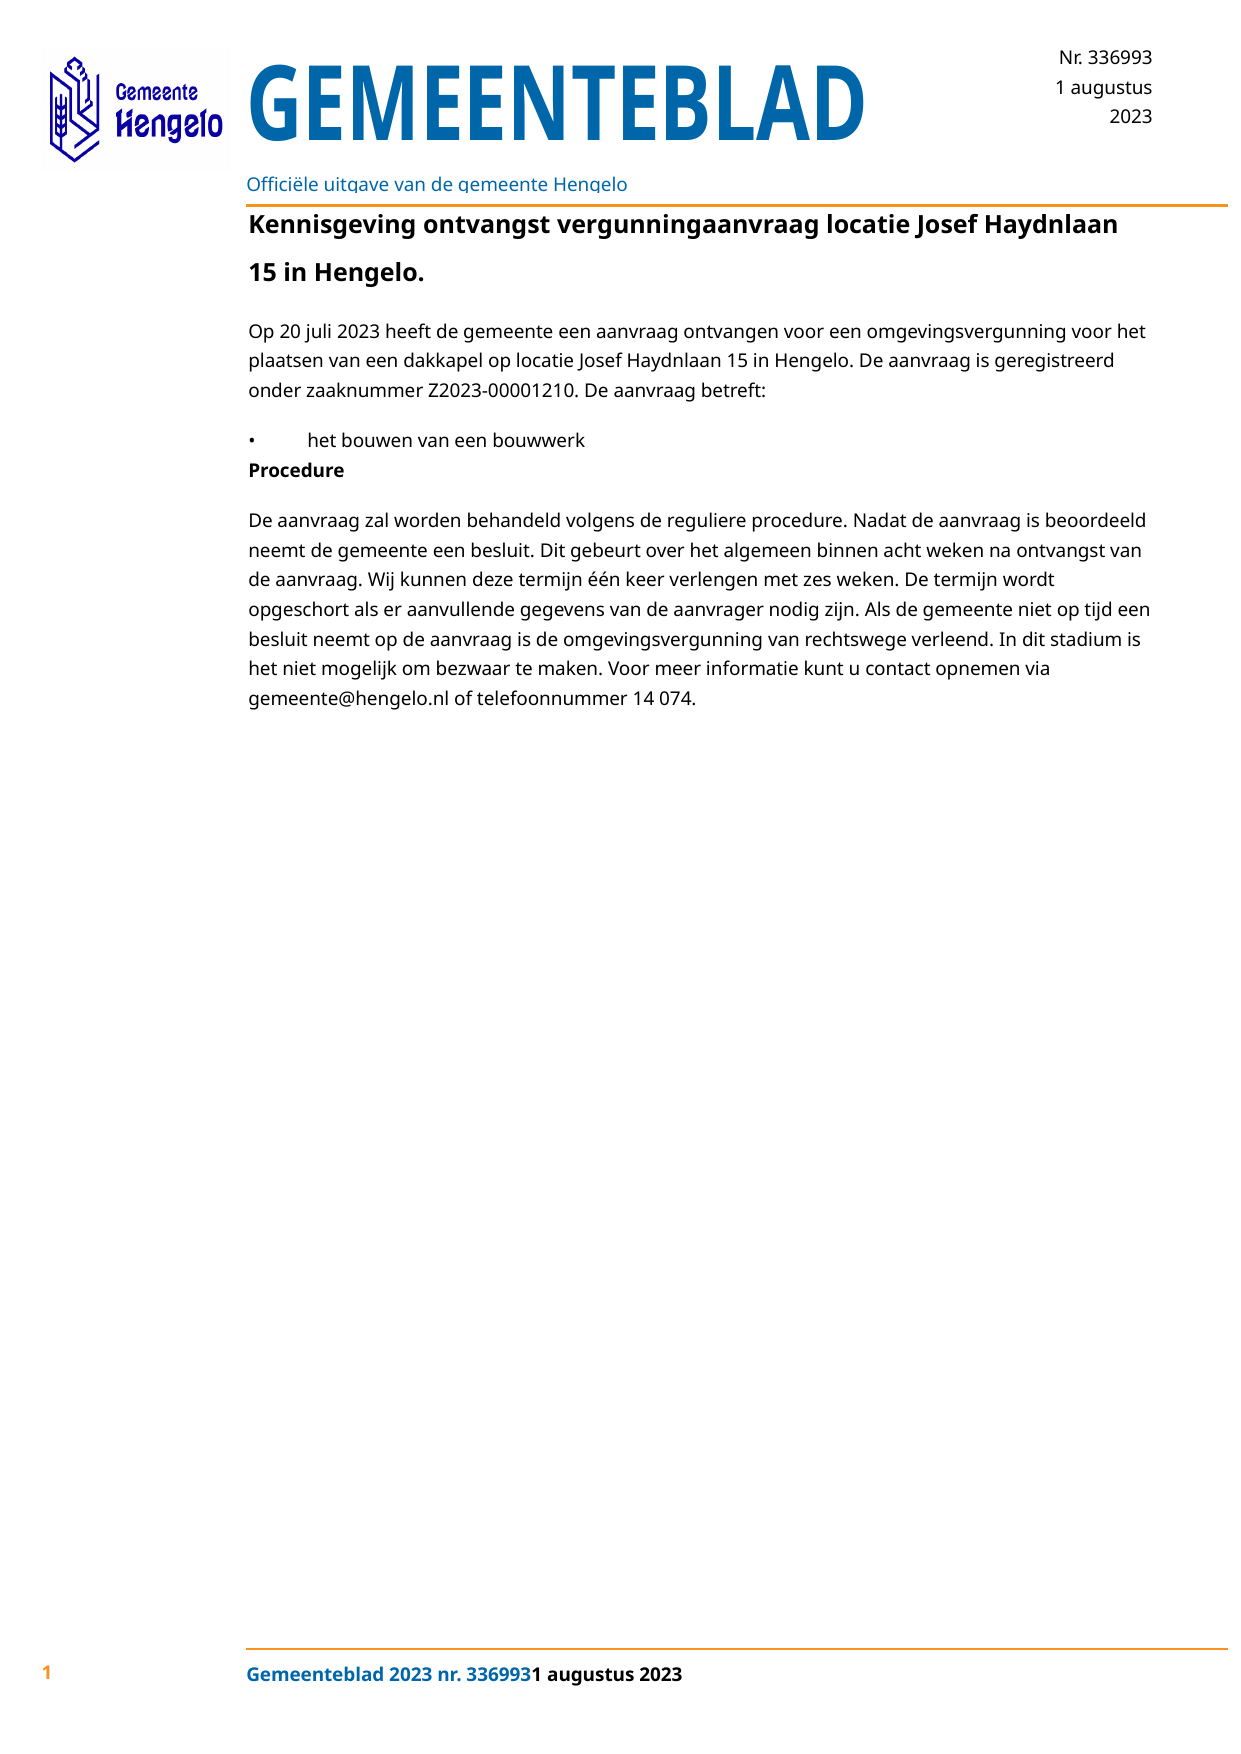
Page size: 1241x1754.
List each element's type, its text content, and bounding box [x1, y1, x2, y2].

text Op 20 juli 2023 heeft de gemeente een aanvraag ontvangen voor een omgevingsvergunning voor het plaatsen van een dakkapel op locatie Josef Haydnlaan 15 in Hengelo. De aanvraag is geregistreerd onder zaaknummer Z2023-00001210. De aanvraag betreft: [248, 318, 1152, 403]
list het bouwen van een bouwwerk [248, 427, 1152, 453]
picture [41, 47, 231, 172]
text De aanvraag zal worden behandeld volgens de reguliere procedure. Nadat de aanvraag is beoordeeld neemt de gemeente een besluit. Dit gebeurt over het algemeen binnen acht weken na ontvangst van de aanvraag. Wij kunnen deze termijn één keer verlengen met zes weken. De termijn wordt opgeschort als er aanvullende gegevens van de aanvrager nodig zijn. Als de gemeente niet op tijd een besluit neemt op de aanvraag is de omgevingsvergunning van rechtswege verleend. In dit stadium is het niet mogelijk om bezwaar te maken. Voor meer informatie kunt u contact opnemen via gemeente@hengelo.nl of telefoonnummer 14 074. [248, 507, 1152, 711]
text Kennisgeving ontvangst vergunningaanvraag locatie Josef Haydnlaan 15 in Hengelo. [248, 207, 1152, 288]
text Procedure [248, 457, 1152, 483]
